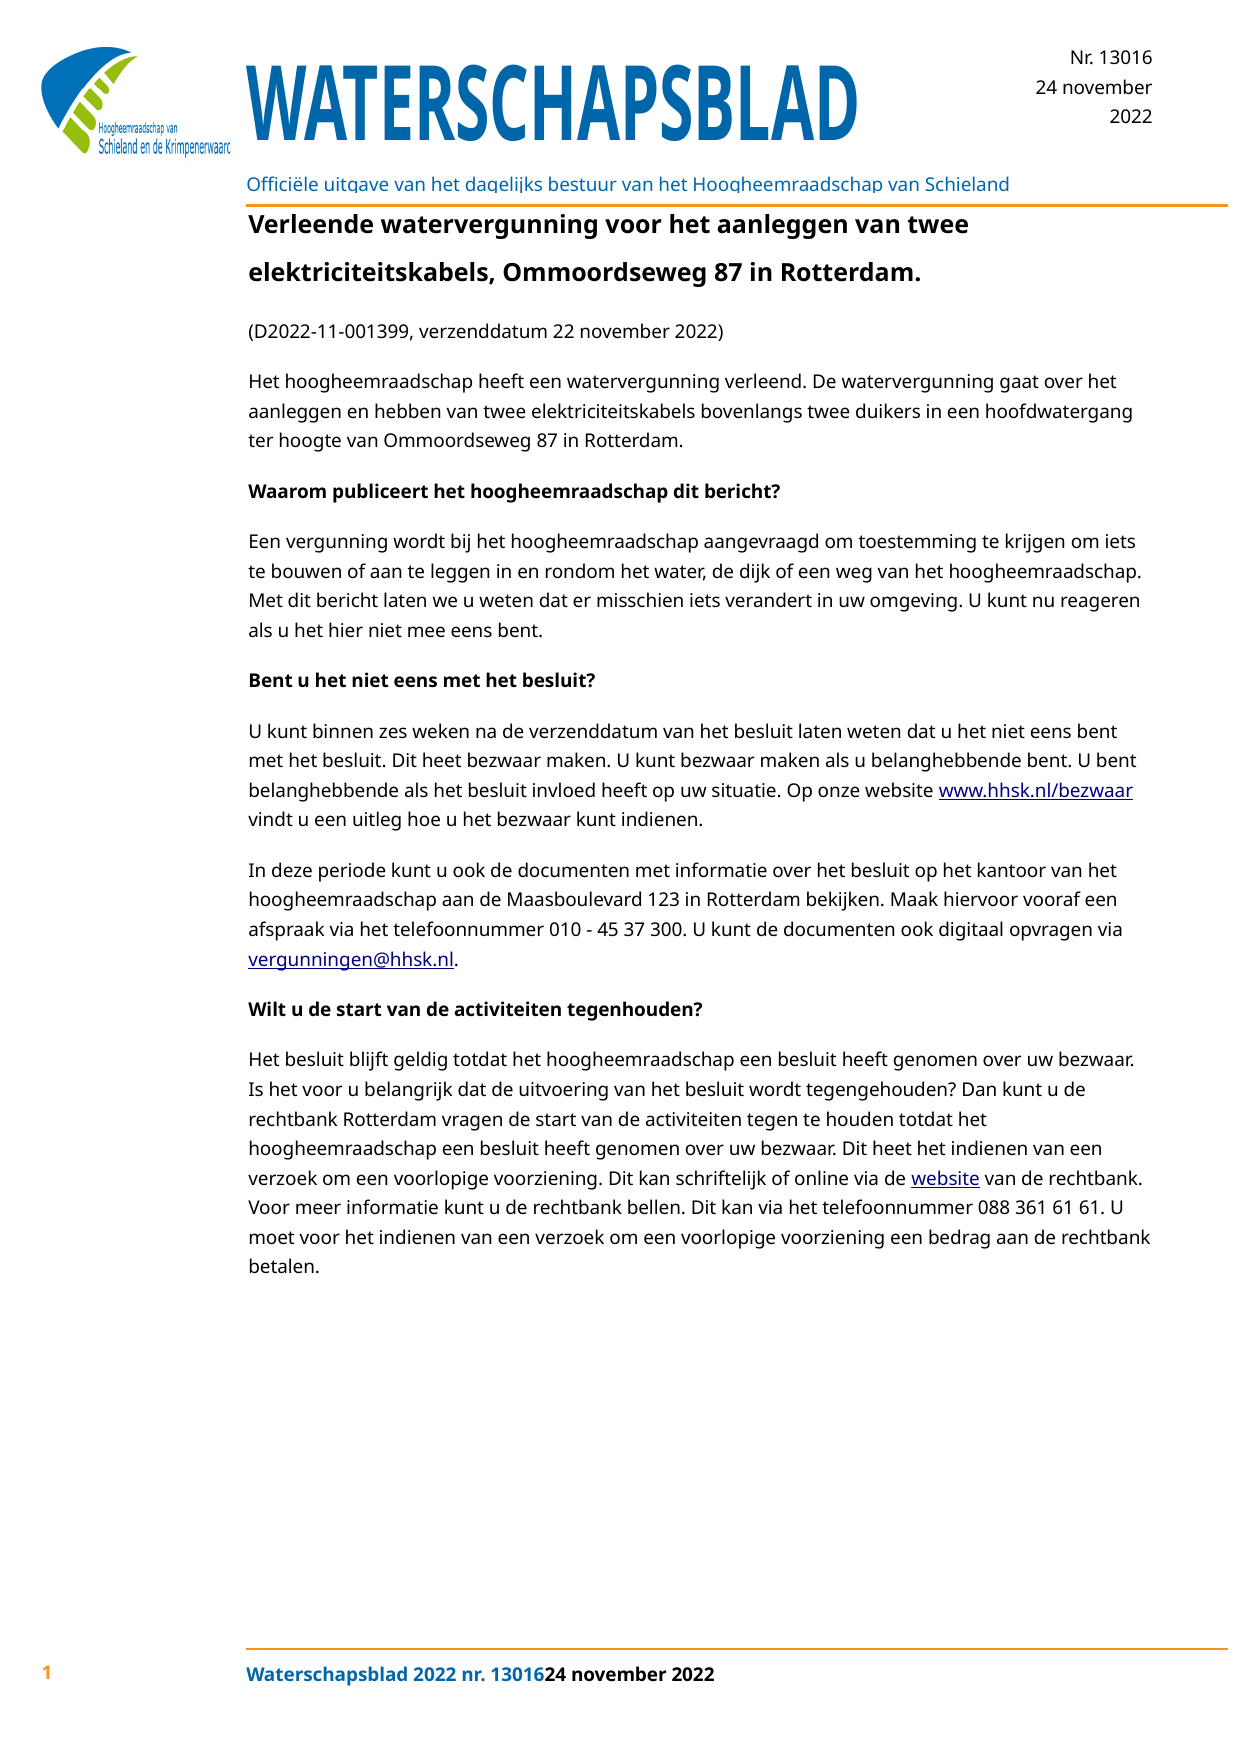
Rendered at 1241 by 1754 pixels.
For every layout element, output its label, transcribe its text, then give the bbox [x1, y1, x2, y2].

text Het hoogheemraadschap heeft een watervergunning verleend. De watervergunning gaat over het aanleggen en hebben van twee elektriciteitskabels bovenlangs twee duikers in een hoofdwatergang ter hoogte van Ommoordseweg 87 in Rotterdam. [248, 368, 1152, 453]
text Waarom publiceert het hoogheemraadschap dit bericht? [248, 478, 1152, 504]
text (D2022-11-001399, verzenddatum 22 november 2022) [248, 318, 1152, 344]
text Bent u het niet eens met het besluit? [248, 667, 1152, 693]
text Verleende watervergunning voor het aanleggen van twee elektriciteitskabels, Ommoordseweg 87 in Rotterdam. [248, 207, 1152, 288]
text Een vergunning wordt bij het hoogheemraadschap aangevraagd om toestemming te krijgen om iets te bouwen of aan te leggen in en rondom het water, de dijk of een weg van het hoogheemraadschap. Met dit bericht laten we u weten dat er misschien iets verandert in uw omgeving. U kunt nu reageren als u het hier niet mee eens bent. [248, 528, 1152, 643]
text Het besluit blijft geldig totdat het hoogheemraadschap een besluit heeft genomen over uw bezwaar. Is het voor u belangrijk dat de uitvoering van het besluit wordt tegengehouden? Dan kunt u de rechtbank Rotterdam vragen de start van de activiteiten tegen te houden totdat het hoogheemraadschap een besluit heeft genomen over uw bezwaar. Dit heet het indienen van een verzoek om een voorlopige voorziening. Dit kan schriftelijk of online via de website van de rechtbank. Voor meer informatie kunt u de rechtbank bellen. Dit kan via het telefoonnummer 088 361 61 61. U moet voor het indienen van een verzoek om een voorlopige voorziening een bedrag aan de rechtbank betalen. [248, 1047, 1152, 1279]
text U kunt binnen zes weken na de verzenddatum van het besluit laten weten dat u het niet eens bent met het besluit. Dit heet bezwaar maken. U kunt bezwaar maken als u belanghebbende bent. U bent belanghebbende als het besluit invloed heeft op uw situatie. Op onze website www.hhsk.nl/bezwaar vindt u een uitleg hoe u het bezwaar kunt indienen. [248, 718, 1152, 832]
picture [41, 47, 231, 172]
text Wilt u de start van de activiteiten tegenhouden? [248, 996, 1152, 1022]
text In deze periode kunt u ook de documenten met informatie over het besluit op het kantoor van het hoogheemraadschap aan de Maasboulevard 123 in Rotterdam bekijken. Maak hiervoor vooraf een afspraak via het telefoonnummer 010 - 45 37 300. U kunt de documenten ook digitaal opvragen via vergunningen@hhsk.nl. [248, 857, 1152, 972]
